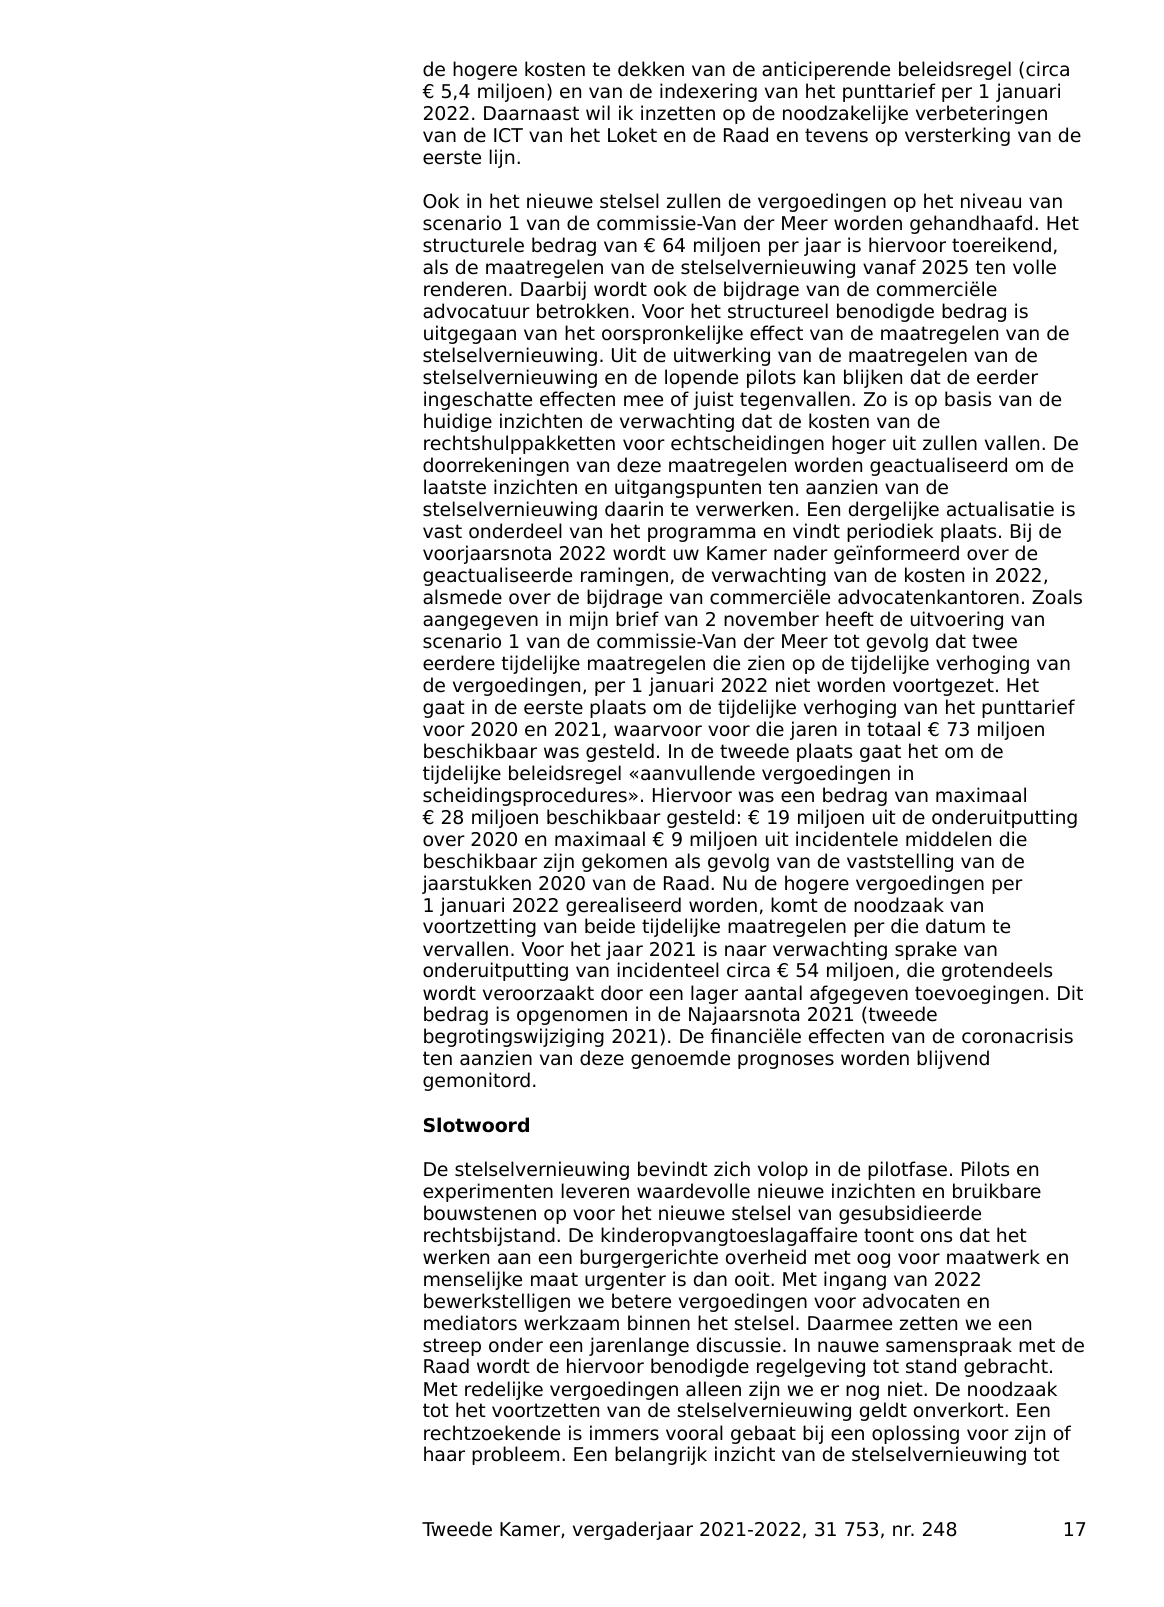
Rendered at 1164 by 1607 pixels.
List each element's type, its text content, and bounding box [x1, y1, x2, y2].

text De stelselvernieuwing bevindt zich volop in de pilotfase. Pilots en experimenten leveren waardevolle nieuwe inzichten en bruikbare bouwstenen op voor het nieuwe stelsel van gesubsidieerde rechtsbijstand. De kinderopvangtoeslagaffaire toont ons dat het werken aan een burgergerichte overheid met oog voor maatwerk en menselijke maat urgenter is dan ooit. Met ingang van 2022 bewerkstelligen we betere vergoedingen voor advocaten en mediators werkzaam binnen het stelsel. Daarmee zetten we een streep onder een jarenlange discussie. In nauwe samenspraak met de Raad wordt de hiervoor benodigde regelgeving tot stand gebracht. Met redelijke vergoedingen alleen zijn we er nog niet. De noodzaak tot het voortzetten van de stelselvernieuwing geldt onverkort. Een rechtzoekende is immers vooral gebaat bij een oplossing voor zijn of haar probleem. Een belangrijk inzicht van de stelselvernieuwing tot [422, 1159, 1087, 1466]
text de hogere kosten te dekken van de anticiperende beleidsregel (circa € 5,4 miljoen) en van de indexering van het punttarief per 1 januari 2022. Daarnaast wil ik inzetten op de noodzakelijke verbeteringen van de ICT van het Loket en de Raad en tevens op versterking van de eerste lijn. [422, 59, 1087, 169]
text Ook in het nieuwe stelsel zullen de vergoedingen op het niveau van scenario 1 van de commissie-Van der Meer worden gehandhaafd. Het structurele bedrag van € 64 miljoen per jaar is hiervoor toereikend, als de maatregelen van de stelselvernieuwing vanaf 2025 ten volle renderen. Daarbij wordt ook de bijdrage van de commerciële advocatuur betrokken. Voor het structureel benodigde bedrag is uitgegaan van het oorspronkelijke effect van de maatregelen van de stelselvernieuwing. Uit de uitwerking van de maatregelen van de stelselvernieuwing en de lopende pilots kan blijken dat de eerder ingeschatte effecten mee of juist tegenvallen. Zo is op basis van de huidige inzichten de verwachting dat de kosten van de rechtshulppakketten voor echtscheidingen hoger uit zullen vallen. De doorrekeningen van deze maatregelen worden geactualiseerd om de laatste inzichten en uitgangspunten ten aanzien van de stelselvernieuwing daarin te verwerken. Een dergelijke actualisatie is vast onderdeel van het programma en vindt periodiek plaats. Bij de voorjaarsnota 2022 wordt uw Kamer nader geïnformeerd over de geactualiseerde ramingen, de verwachting van de kosten in 2022, alsmede over de bijdrage van commerciële advocatenkantoren. Zoals aangegeven in mijn brief van 2 november heeft de uitvoering van scenario 1 van de commissie-Van der Meer tot gevolg dat twee eerdere tijdelijke maatregelen die zien op de tijdelijke verhoging van de vergoedingen, per 1 januari 2022 niet worden voortgezet. Het gaat in de eerste plaats om de tijdelijke verhoging van het punttarief voor 2020 en 2021, waarvoor voor die jaren in totaal € 73 miljoen beschikbaar was gesteld. In de tweede plaats gaat het om de tijdelijke beleidsregel «aanvullende vergoedingen in scheidingsprocedures». Hiervoor was een bedrag van maximaal € 28 miljoen beschikbaar gesteld: € 19 miljoen uit de onderuitputting over 2020 en maximaal € 9 miljoen uit incidentele middelen die beschikbaar zijn gekomen als gevolg van de vaststelling van de jaarstukken 2020 van de Raad. Nu de hogere vergoedingen per 1 januari 2022 gerealiseerd worden, komt de noodzaak van voortzetting van beide tijdelijke maatregelen per die datum te vervallen. Voor het jaar 2021 is naar verwachting sprake van onderuitputting van incidenteel circa € 54 miljoen, die grotendeels wordt veroorzaakt door een lager aantal afgegeven toevoegingen. Dit bedrag is opgenomen in de Najaarsnota 2021 (tweede begrotingswijziging 2021). De financiële effecten van de coronacrisis ten aanzien van deze genoemde prognoses worden blijvend gemonitord. [422, 191, 1087, 1092]
subtitle Slotwoord [422, 1114, 1087, 1136]
